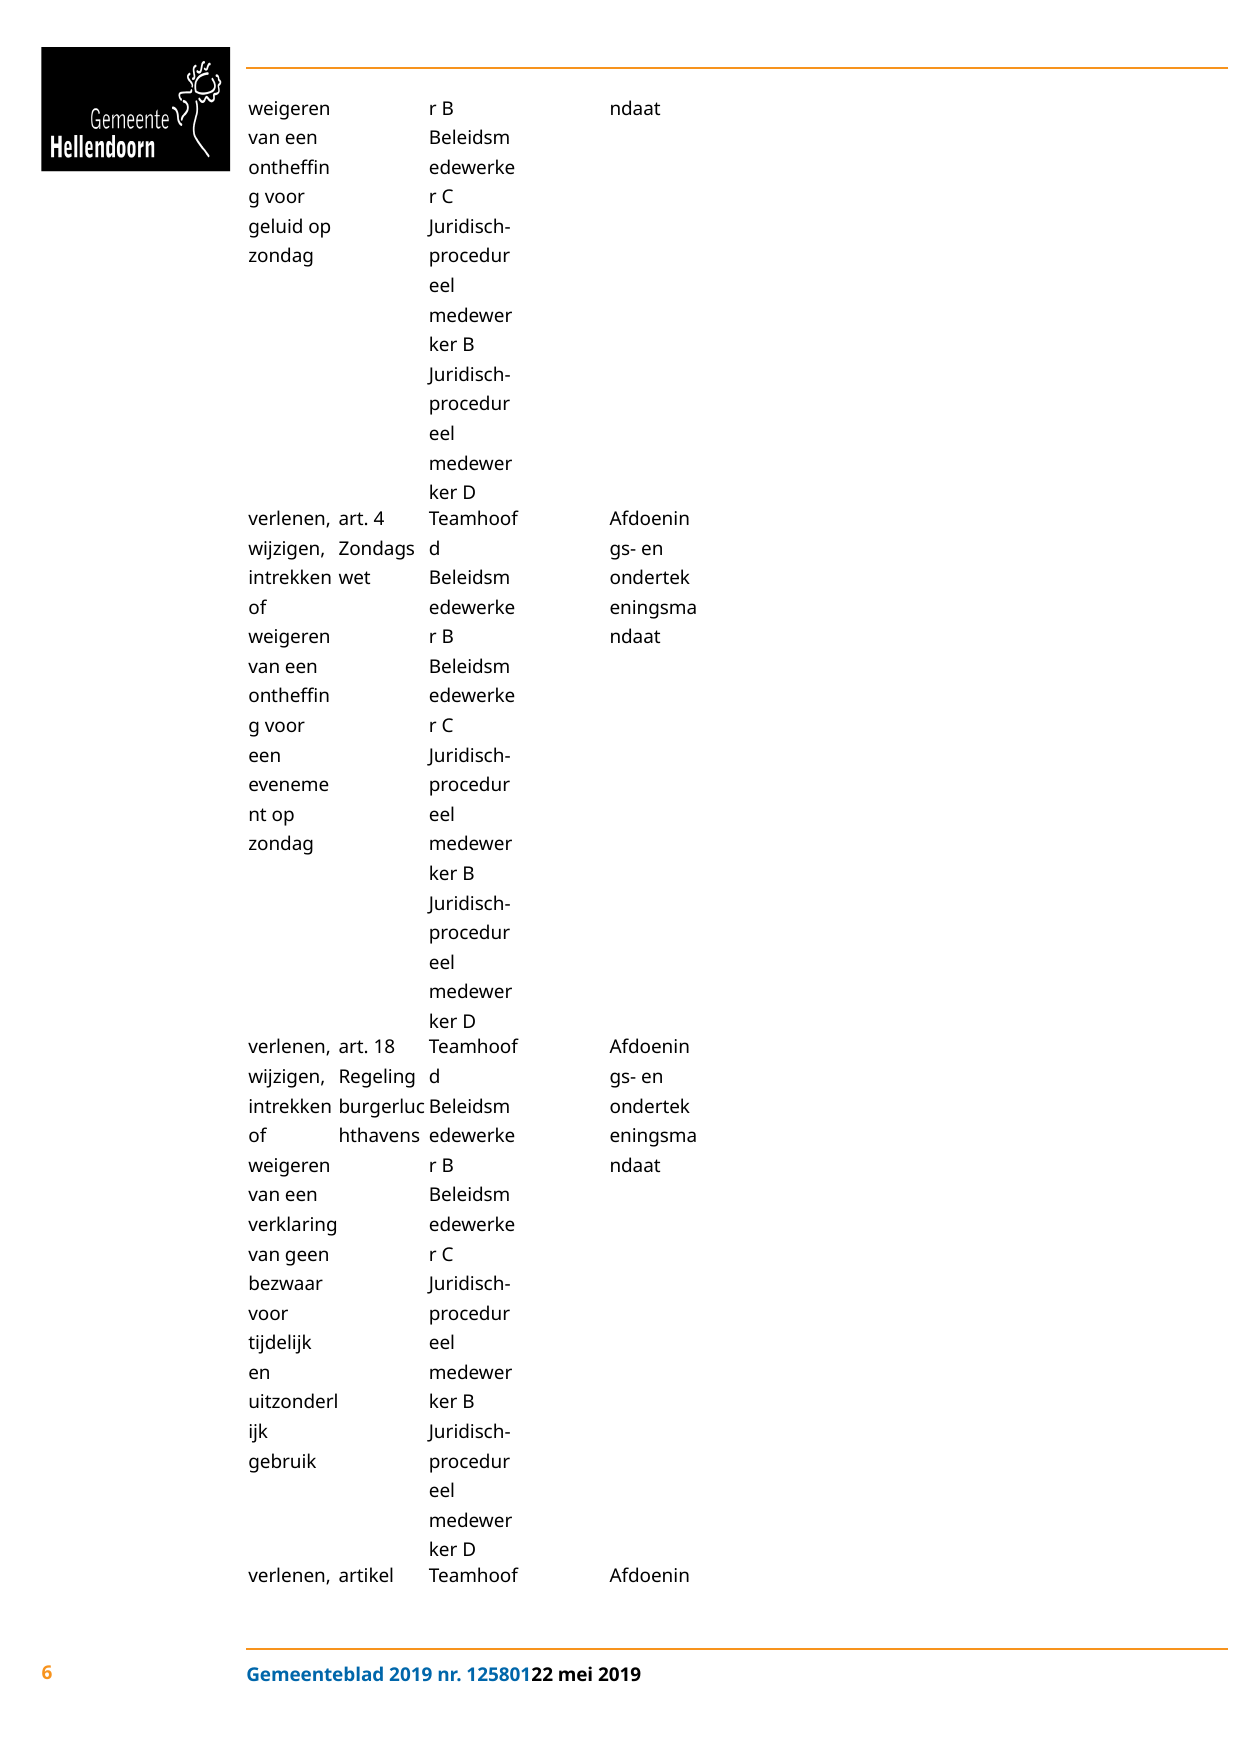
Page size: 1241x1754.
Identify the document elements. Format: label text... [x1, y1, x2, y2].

picture [41, 47, 231, 172]
table_cell art. 4 Zondagswet [338, 505, 429, 1034]
table_cell verlenen, wijzigen, intrekken of weigeren van een verklaring van geen bezwaar voor tijdelijk en uitzonderlijk gebruik [248, 1034, 338, 1562]
table_cell Afdoenings- en ondertekeningsmandaat [609, 505, 700, 1034]
table_cell Afdoenin [609, 1563, 700, 1588]
table_cell Teamhoofd Beleidsmedewerker B Beleidsmedewerker C Juridisch-procedureel medewerker B Juridisch-procedureel medewerker D [429, 505, 519, 1034]
table_cell weigeren van een ontheffing voor geluid op zondag [248, 95, 338, 505]
table_cell Teamhoof [429, 1563, 519, 1588]
table_cell [519, 1034, 609, 1562]
table_cell Teamhoofd Beleidsmedewerker B Beleidsmedewerker C Juridisch-procedureel medewerker B Juridisch-procedureel medewerker D [429, 1034, 519, 1562]
table_cell ndaat [609, 95, 700, 505]
table_cell [519, 1563, 609, 1588]
table_cell [338, 95, 429, 505]
table_cell [519, 505, 609, 1034]
table_cell artikel [338, 1563, 429, 1588]
table_cell [519, 95, 609, 505]
table_cell art. 18 Regeling burgerluchthavens [338, 1034, 429, 1562]
table_cell Afdoenings- en ondertekeningsmandaat [609, 1034, 700, 1562]
table_cell verlenen, wijzigen, intrekken of weigeren van een ontheffing voor een evenement op zondag [248, 505, 338, 1034]
table_cell r B Beleidsmedewerker C Juridisch-procedureel medewerker B Juridisch-procedureel medewerker D [429, 95, 519, 505]
table_cell verlenen, [248, 1563, 338, 1588]
